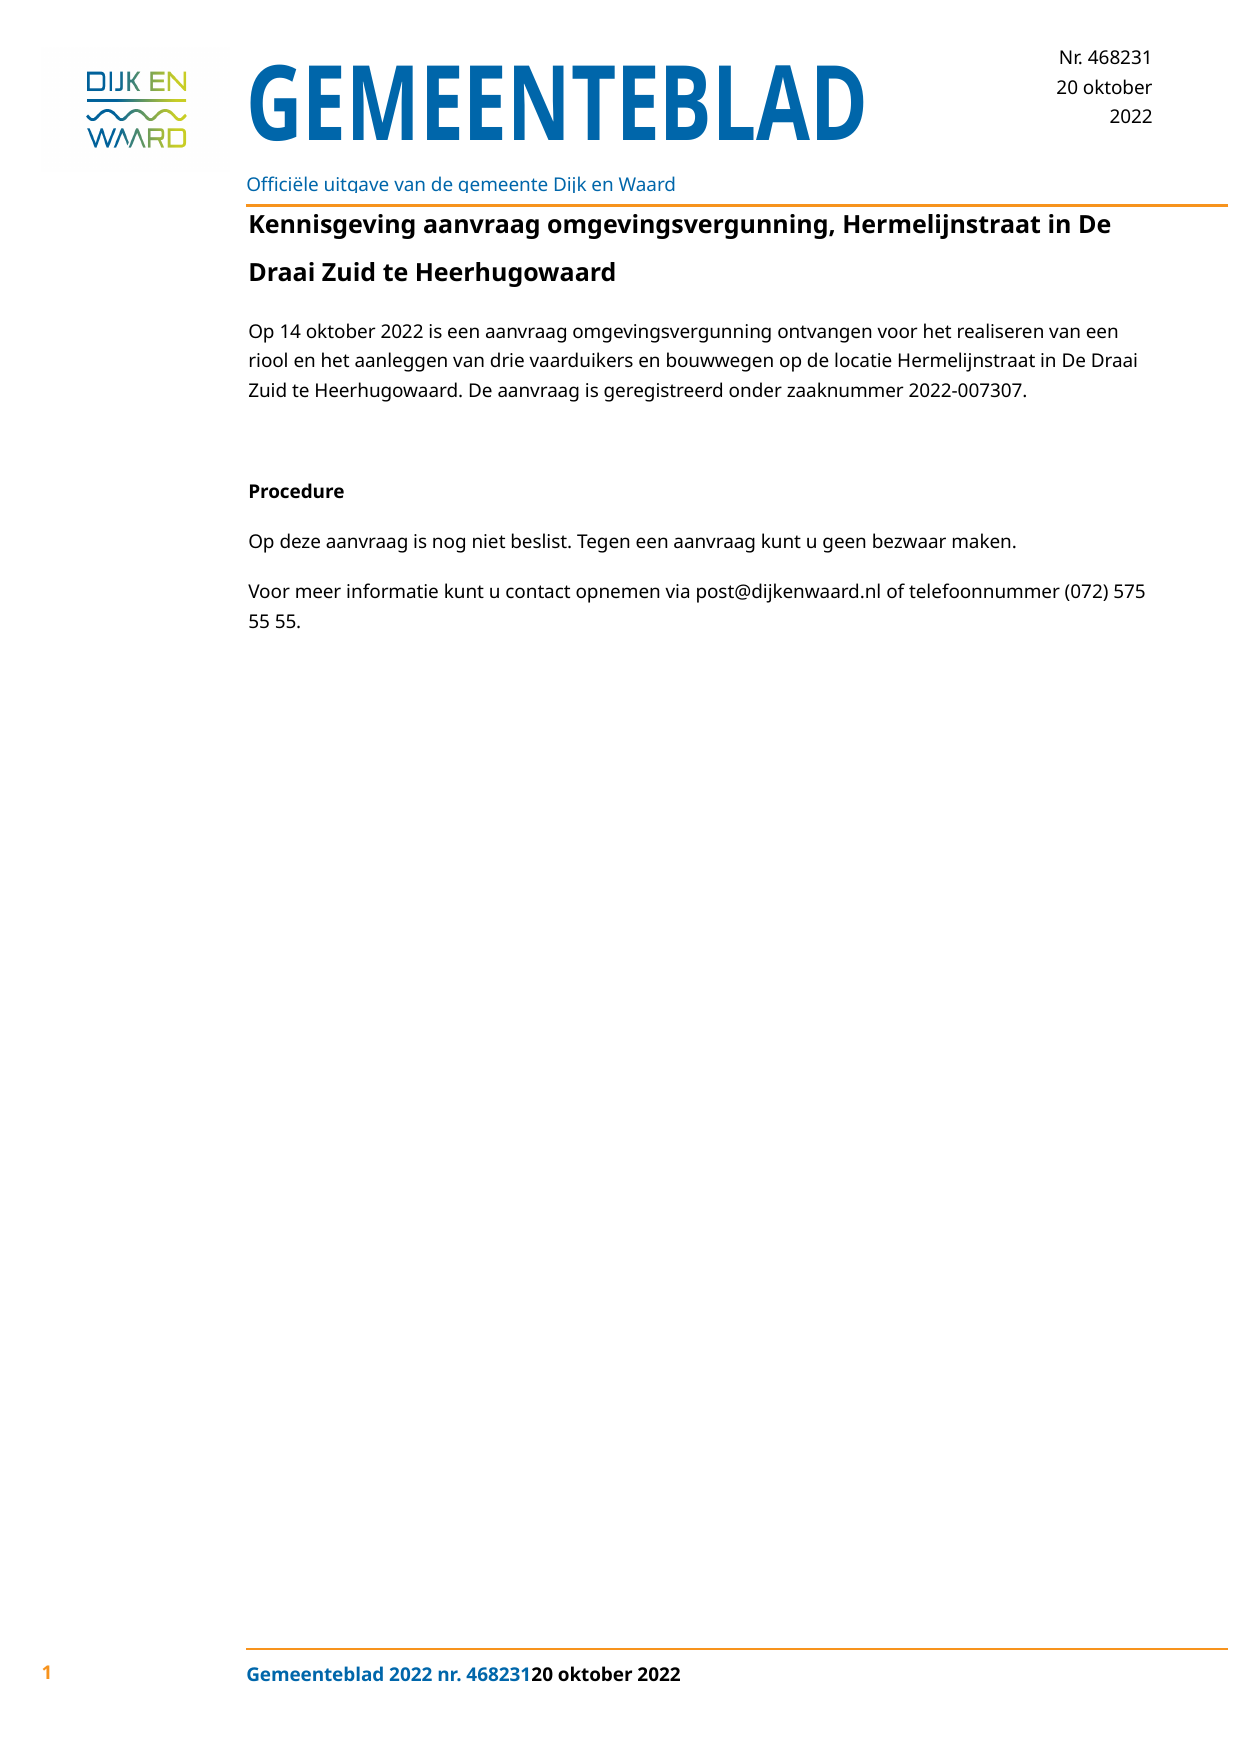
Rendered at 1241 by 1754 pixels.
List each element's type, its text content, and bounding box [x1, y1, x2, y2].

text Procedure [248, 478, 1152, 504]
text Op deze aanvraag is nog niet beslist. Tegen een aanvraag kunt u geen bezwaar maken. [248, 528, 1152, 554]
text Voor meer informatie kunt u contact opnemen via post@dijkenwaard.nl of telefoonnummer (072) 575 55 55. [248, 579, 1152, 634]
picture [41, 47, 231, 172]
text Op 14 oktober 2022 is een aanvraag omgevingsvergunning ontvangen voor het realiseren van een riool en het aanleggen van drie vaarduikers en bouwwegen op de locatie Hermelijnstraat in De Draai Zuid te Heerhugowaard. De aanvraag is geregistreerd onder zaaknummer 2022-007307. [248, 318, 1152, 403]
text Kennisgeving aanvraag omgevingsvergunning, Hermelijnstraat in De Draai Zuid te Heerhugowaard [248, 207, 1152, 288]
